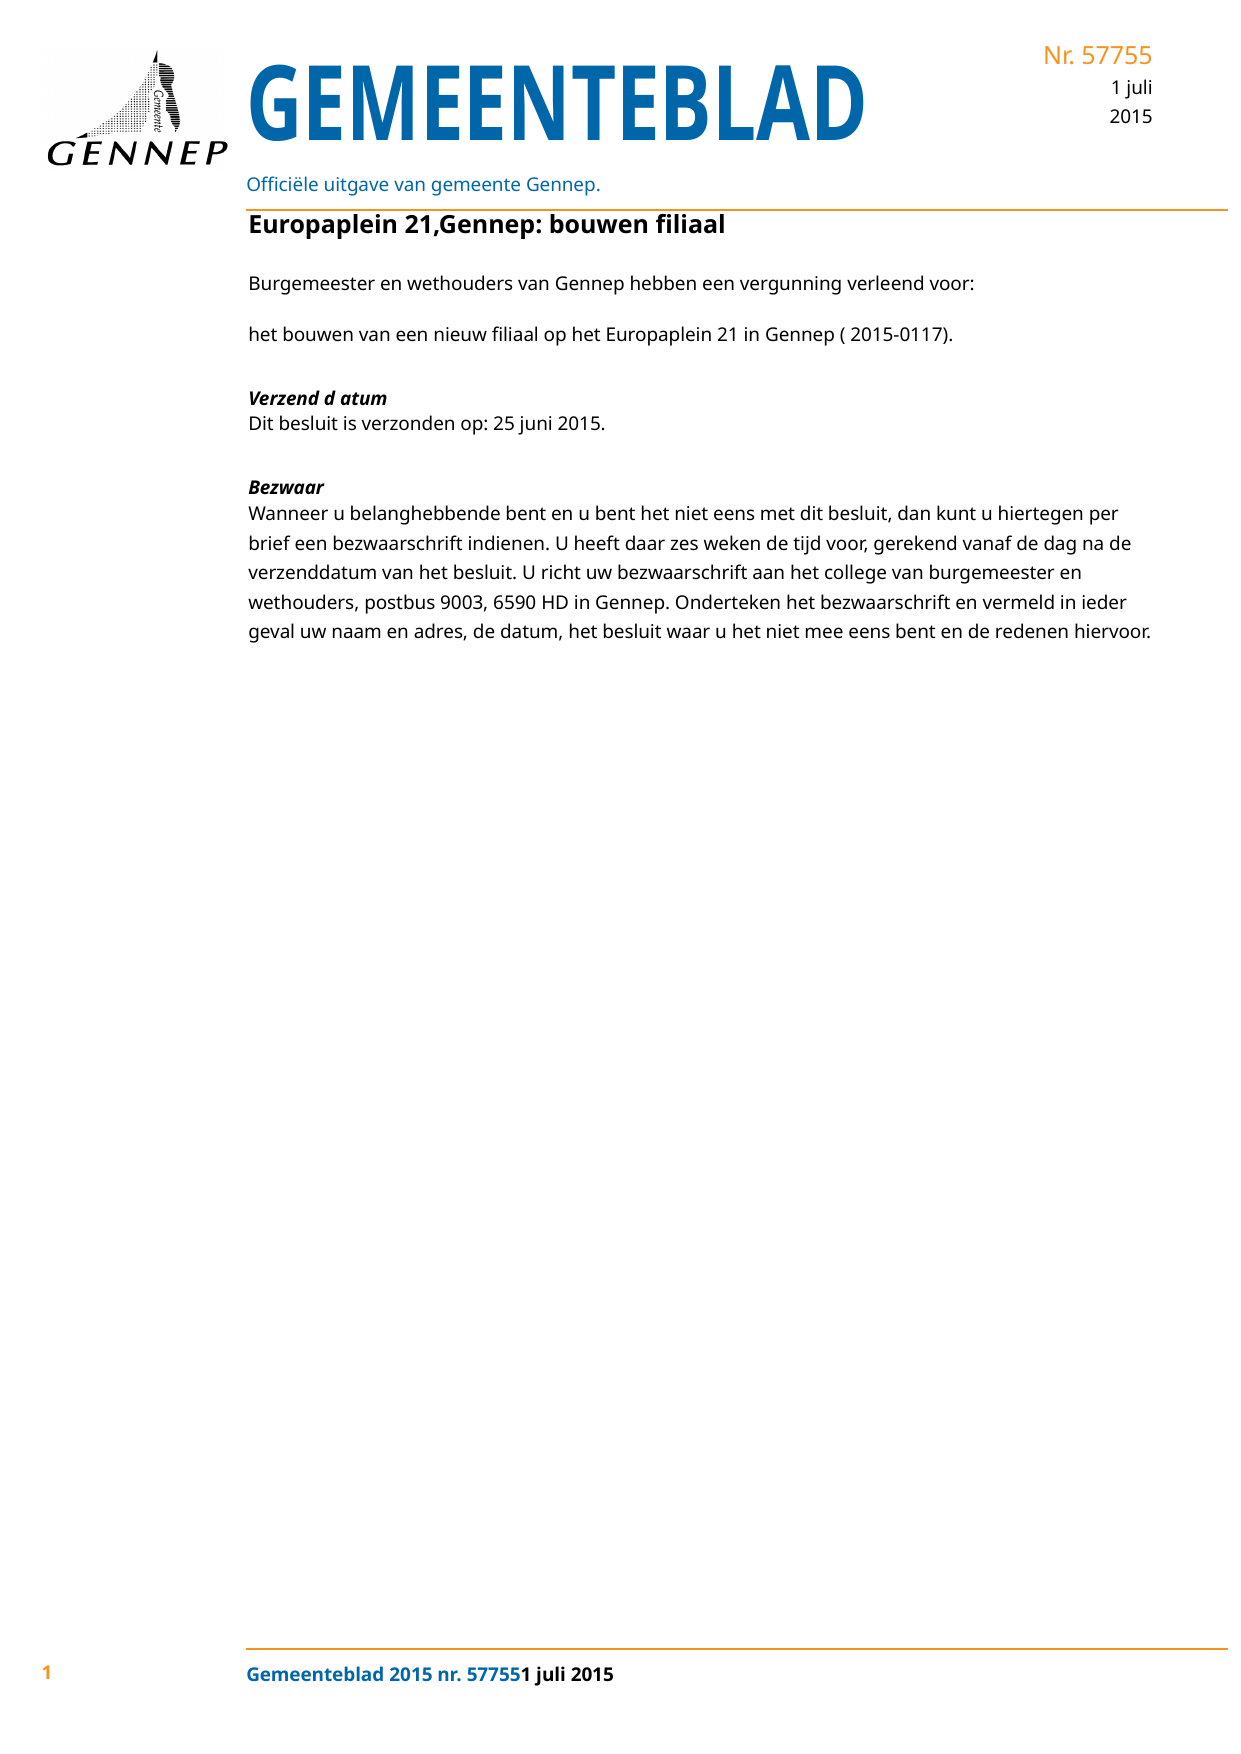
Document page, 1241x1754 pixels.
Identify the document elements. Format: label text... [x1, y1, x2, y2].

text Burgemeester en wethouders van Gennep hebben een vergunning verleend voor: [248, 270, 1152, 296]
text het bouwen van een nieuw filiaal op het Europaplein 21 in Gennep ( 2015-0117). [248, 321, 1152, 346]
picture [41, 47, 231, 172]
text Dit besluit is verzonden op: 25 juni 2015. [248, 410, 1152, 436]
text Europaplein 21,Gennep: bouwen filiaal [248, 211, 1152, 241]
text Wanneer u belanghebbende bent en u bent het niet eens met dit besluit, dan kunt u hiertegen per brief een bezwaarschrift indienen. U heeft daar zes weken de tijd voor, gerekend vanaf de dag na de verzenddatum van het besluit. U richt uw bezwaarschrift aan het college van burgemeester en wethouders, postbus 9003, 6590 HD in Gennep. Onderteken het bezwaarschrift en vermeld in ieder geval uw naam en adres, de datum, het besluit waar u het niet mee eens bent en de redenen hiervoor. [248, 500, 1152, 644]
text Bezwaar [248, 474, 1152, 500]
text Verzend d atum [248, 385, 1152, 410]
